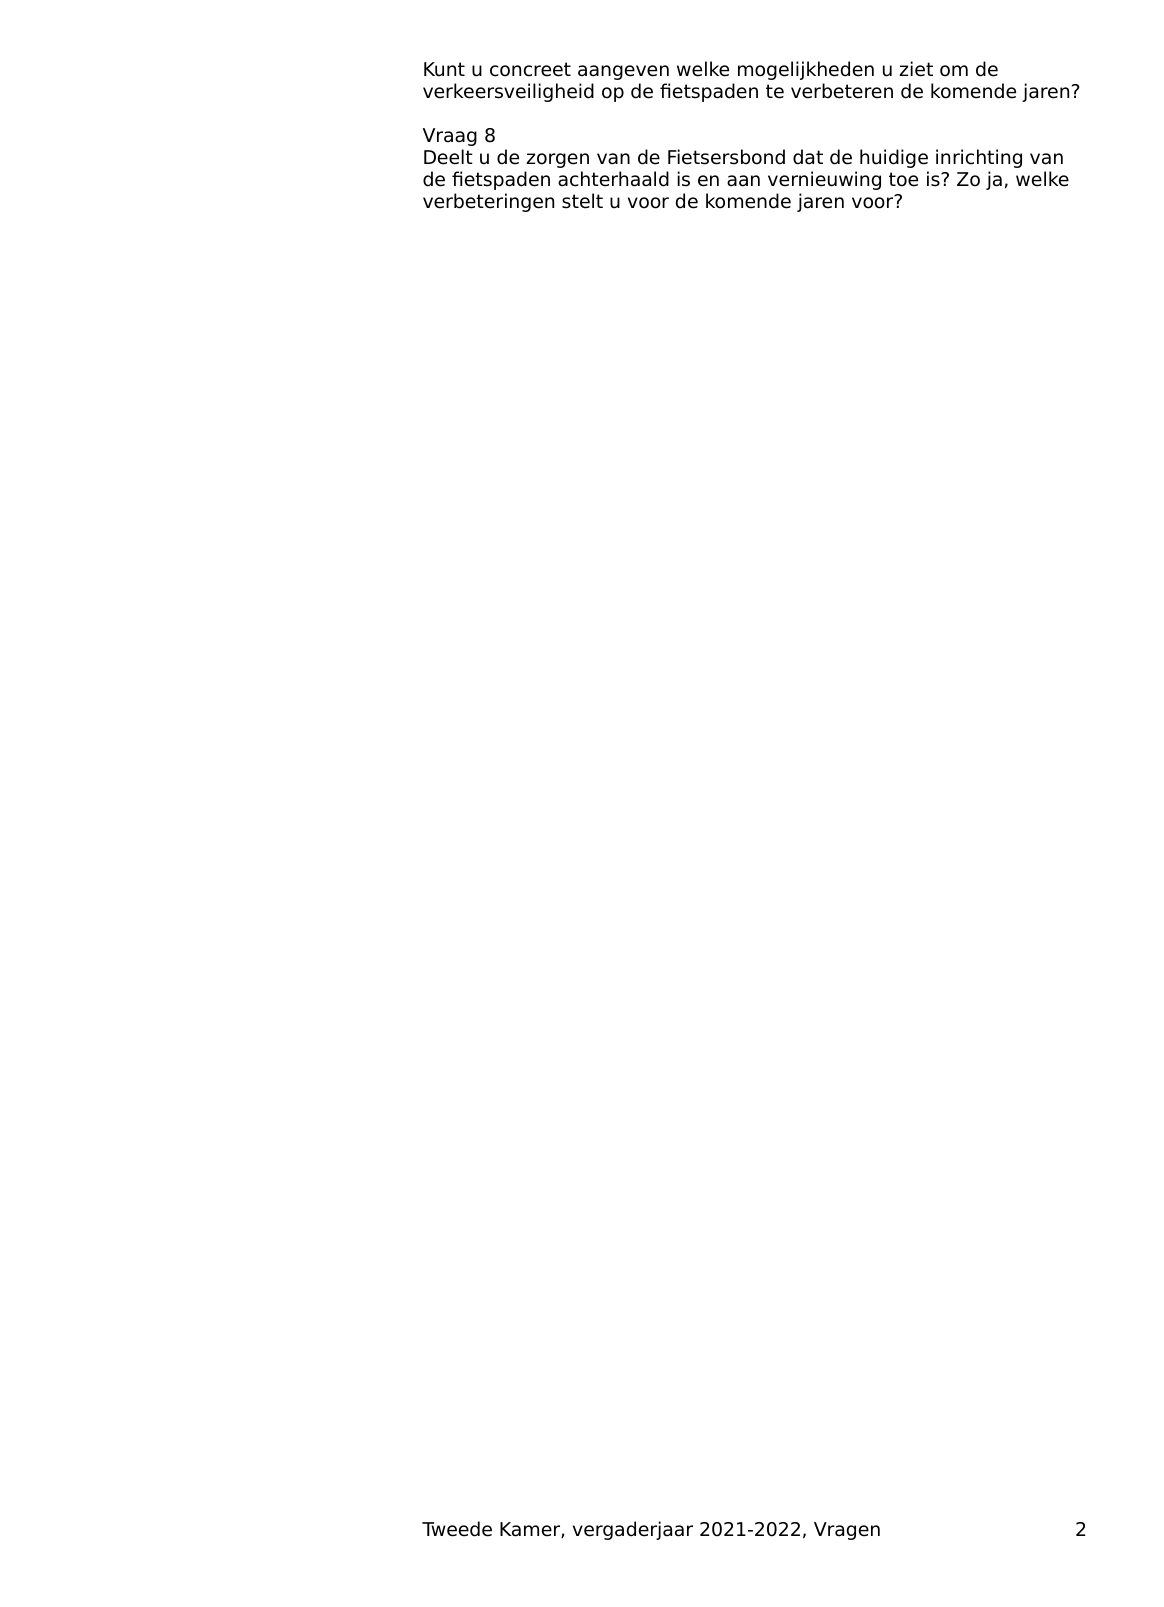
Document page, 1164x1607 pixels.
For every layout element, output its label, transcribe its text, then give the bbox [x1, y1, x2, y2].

text Kunt u concreet aangeven welke mogelijkheden u ziet om de verkeersveiligheid op de fietspaden te verbeteren de komende jaren? [422, 59, 1087, 103]
text Vraag 8 [422, 125, 1087, 147]
text Deelt u de zorgen van de Fietsersbond dat de huidige inrichting van de fietspaden achterhaald is en aan vernieuwing toe is? Zo ja, welke verbeteringen stelt u voor de komende jaren voor? [422, 147, 1087, 213]
